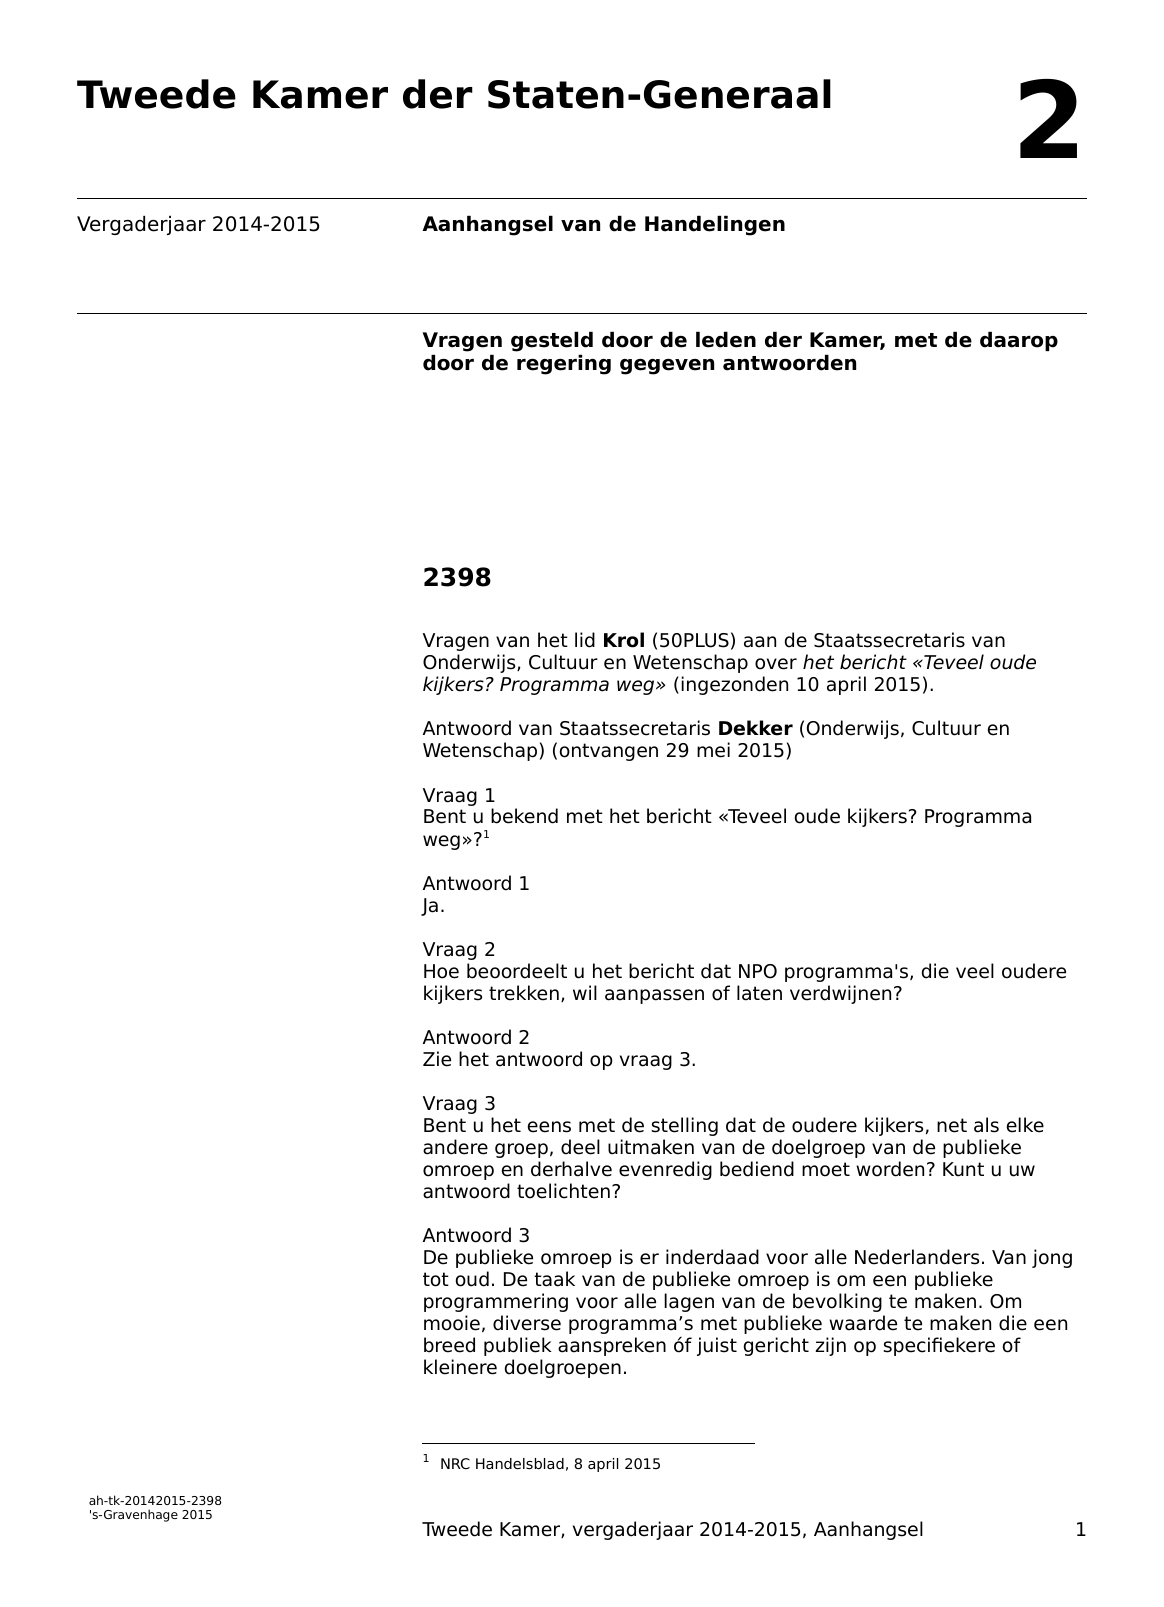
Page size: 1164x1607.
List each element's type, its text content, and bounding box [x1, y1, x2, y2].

text Antwoord van Staatssecretaris Dekker (Onderwijs, Cultuur en Wetenschap) (ontvangen 29 mei 2015) [422, 718, 1087, 762]
text Bent u bekend met het bericht «Teveel oude kijkers? Programma weg»? [422, 806, 1087, 850]
text Antwoord 2 [422, 1027, 1087, 1049]
text Vraag 1 [422, 784, 1087, 806]
text Vraag 3 [422, 1093, 1087, 1115]
text Bent u het eens met de stelling dat de oudere kijkers, net als elke andere groep, deel uitmaken van de doelgroep van de publieke omroep en derhalve evenredig bediend moet worden? Kunt u uw antwoord toelichten? [422, 1115, 1087, 1203]
text Vraag 2 [422, 939, 1087, 961]
table_header Tweede Kamer der Staten-Generaal [77, 59, 886, 198]
text Zie het antwoord op vraag 3. [422, 1049, 1087, 1071]
text Antwoord 1 [422, 873, 1087, 894]
table_cell [77, 314, 422, 375]
table_cell Vergaderjaar 2014-2015 [77, 199, 422, 313]
text ah-tk-20142015-2398 [88, 1494, 323, 1508]
text Ja. [422, 894, 1087, 917]
text Hoe beoordeelt u het bericht dat NPO programma's, die veel oudere kijkers trekken, wil aanpassen of laten verdwijnen? [422, 961, 1087, 1005]
text 's-Gravenhage 2015 [88, 1508, 323, 1522]
table_cell Vragen gesteld door de leden der Kamer, met de daarop door de regering gegeven antwoorden [422, 314, 1087, 375]
text De publieke omroep is er inderdaad voor alle Nederlanders. Van jong tot oud. De taak van de publieke omroep is om een publieke programmering voor alle lagen van de bevolking te maken. Om mooie, diverse programma’s met publieke waarde te maken die een breed publiek aanspreken óf juist gericht zijn op specifiekere of kleinere doelgroepen. [422, 1247, 1087, 1379]
text Vragen van het lid Krol (50PLUS) aan de Staatssecretaris van Onderwijs, Cultuur en Wetenschap over het bericht «Teveel oude kijkers? Programma weg» (ingezonden 10 april 2015). [422, 630, 1087, 696]
text 2398 [422, 563, 1087, 592]
text Antwoord 3 [422, 1225, 1087, 1247]
table_header 2 [886, 59, 1087, 198]
table_cell Aanhangsel van de Handelingen [422, 199, 1087, 313]
text NRC Handelsblad, 8 april 2015 [422, 1452, 1087, 1474]
